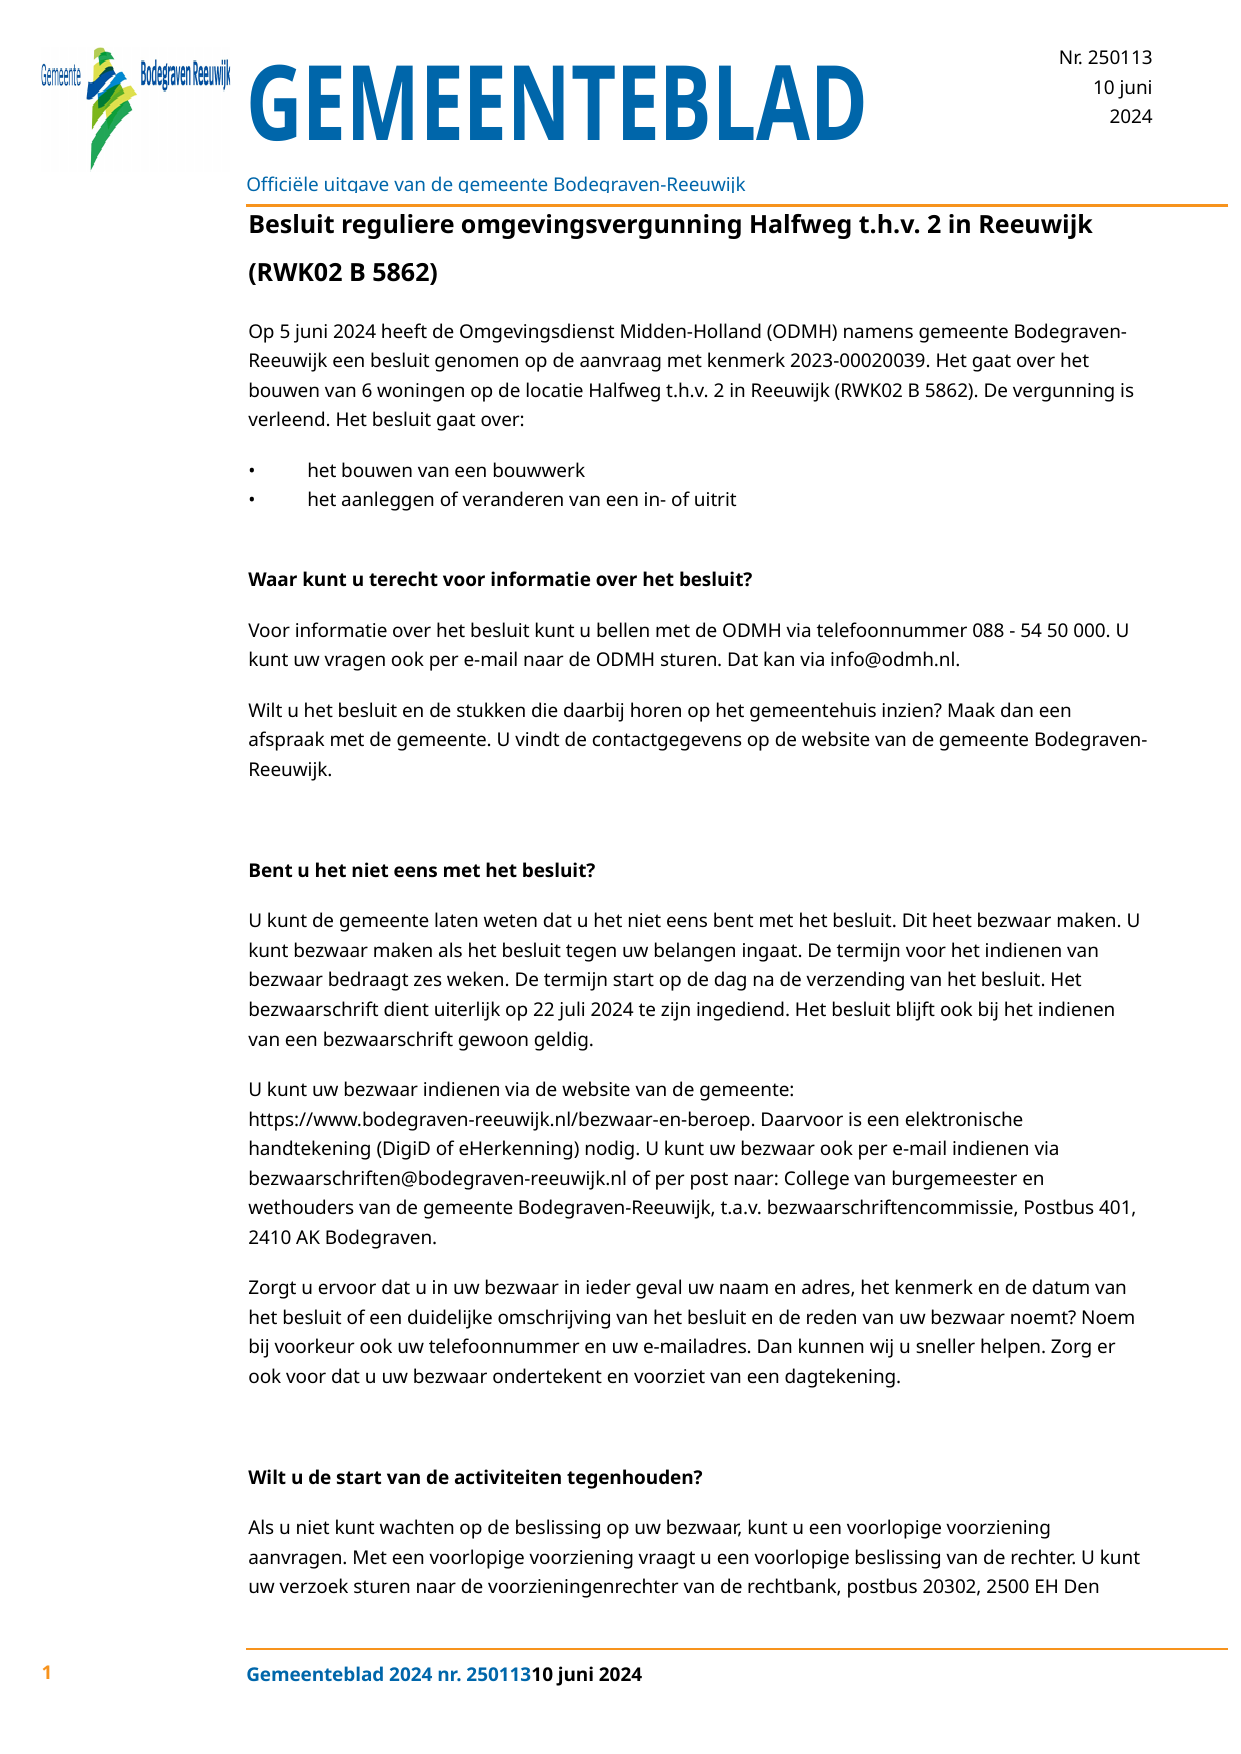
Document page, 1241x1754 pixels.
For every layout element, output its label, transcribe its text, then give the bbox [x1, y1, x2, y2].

text U kunt uw bezwaar indienen via de website van de gemeente: https://www.bodegraven-reeuwijk.nl/bezwaar-en-beroep. Daarvoor is een elektronische handtekening (DigiD of eHerkenning) nodig. U kunt uw bezwaar ook per e-mail indienen via bezwaarschriften@bodegraven-reeuwijk.nl of per post naar: College van burgemeester en wethouders van de gemeente Bodegraven-Reeuwijk, t.a.v. bezwaarschriftencommissie, Postbus 401, 2410 AK Bodegraven. [248, 1076, 1152, 1250]
text Bent u het niet eens met het besluit? [248, 857, 1152, 883]
text U kunt de gemeente laten weten dat u het niet eens bent met het besluit. Dit heet bezwaar maken. U kunt bezwaar maken als het besluit tegen uw belangen ingaat. De termijn voor het indienen van bezwaar bedraagt zes weken. De termijn start op de dag na de verzending van het besluit. Het bezwaarschrift dient uiterlijk op 22 juli 2024 te zijn ingediend. Het besluit blijft ook bij het indienen van een bezwaarschrift gewoon geldig. [248, 907, 1152, 1052]
text Wilt u de start van de activiteiten tegenhouden? [248, 1464, 1152, 1490]
text Wilt u het besluit en de stukken die daarbij horen op het gemeentehuis inzien? Maak dan een afspraak met de gemeente. U vindt de contactgegevens op de website van de gemeente Bodegraven-Reeuwijk. [248, 697, 1152, 782]
text Besluit reguliere omgevingsvergunning Halfweg t.h.v. 2 in Reeuwijk (RWK02 B 5862) [248, 207, 1152, 288]
text Zorgt u ervoor dat u in uw bezwaar in ieder geval uw naam en adres, het kenmerk en de datum van het besluit of een duidelijke omschrijving van het besluit en de reden van uw bezwaar noemt? Noem bij voorkeur ook uw telefoonnummer en uw e-mailadres. Dan kunnen wij u sneller helpen. Zorg er ook voor dat u uw bezwaar ondertekent en voorziet van een dagtekening. [248, 1274, 1152, 1389]
text Voor informatie over het besluit kunt u bellen met de ODMH via telefoonnummer 088 - 54 50 000. U kunt uw vragen ook per e-mail naar de ODMH sturen. Dat kan via info@odmh.nl. [248, 617, 1152, 672]
text Waar kunt u terecht voor informatie over het besluit? [248, 567, 1152, 592]
text Als u niet kunt wachten op de beslissing op uw bezwaar, kunt u een voorlopige voorziening aanvragen. Met een voorlopige voorziening vraagt u een voorlopige beslissing van de rechter. U kunt uw verzoek sturen naar de voorzieningenrechter van de rechtbank, postbus 20302, 2500 EH Den [248, 1514, 1152, 1599]
list het aanleggen of veranderen van een in- of uitrit [248, 487, 1152, 512]
picture [41, 47, 231, 172]
text Op 5 juni 2024 heeft de Omgevingsdienst Midden-Holland (ODMH) namens gemeente Bodegraven-Reeuwijk een besluit genomen op de aanvraag met kenmerk 2023-00020039. Het gaat over het bouwen van 6 woningen op de locatie Halfweg t.h.v. 2 in Reeuwijk (RWK02 B 5862). De vergunning is verleend. Het besluit gaat over: [248, 318, 1152, 432]
list het bouwen van een bouwwerk [248, 457, 1152, 483]
